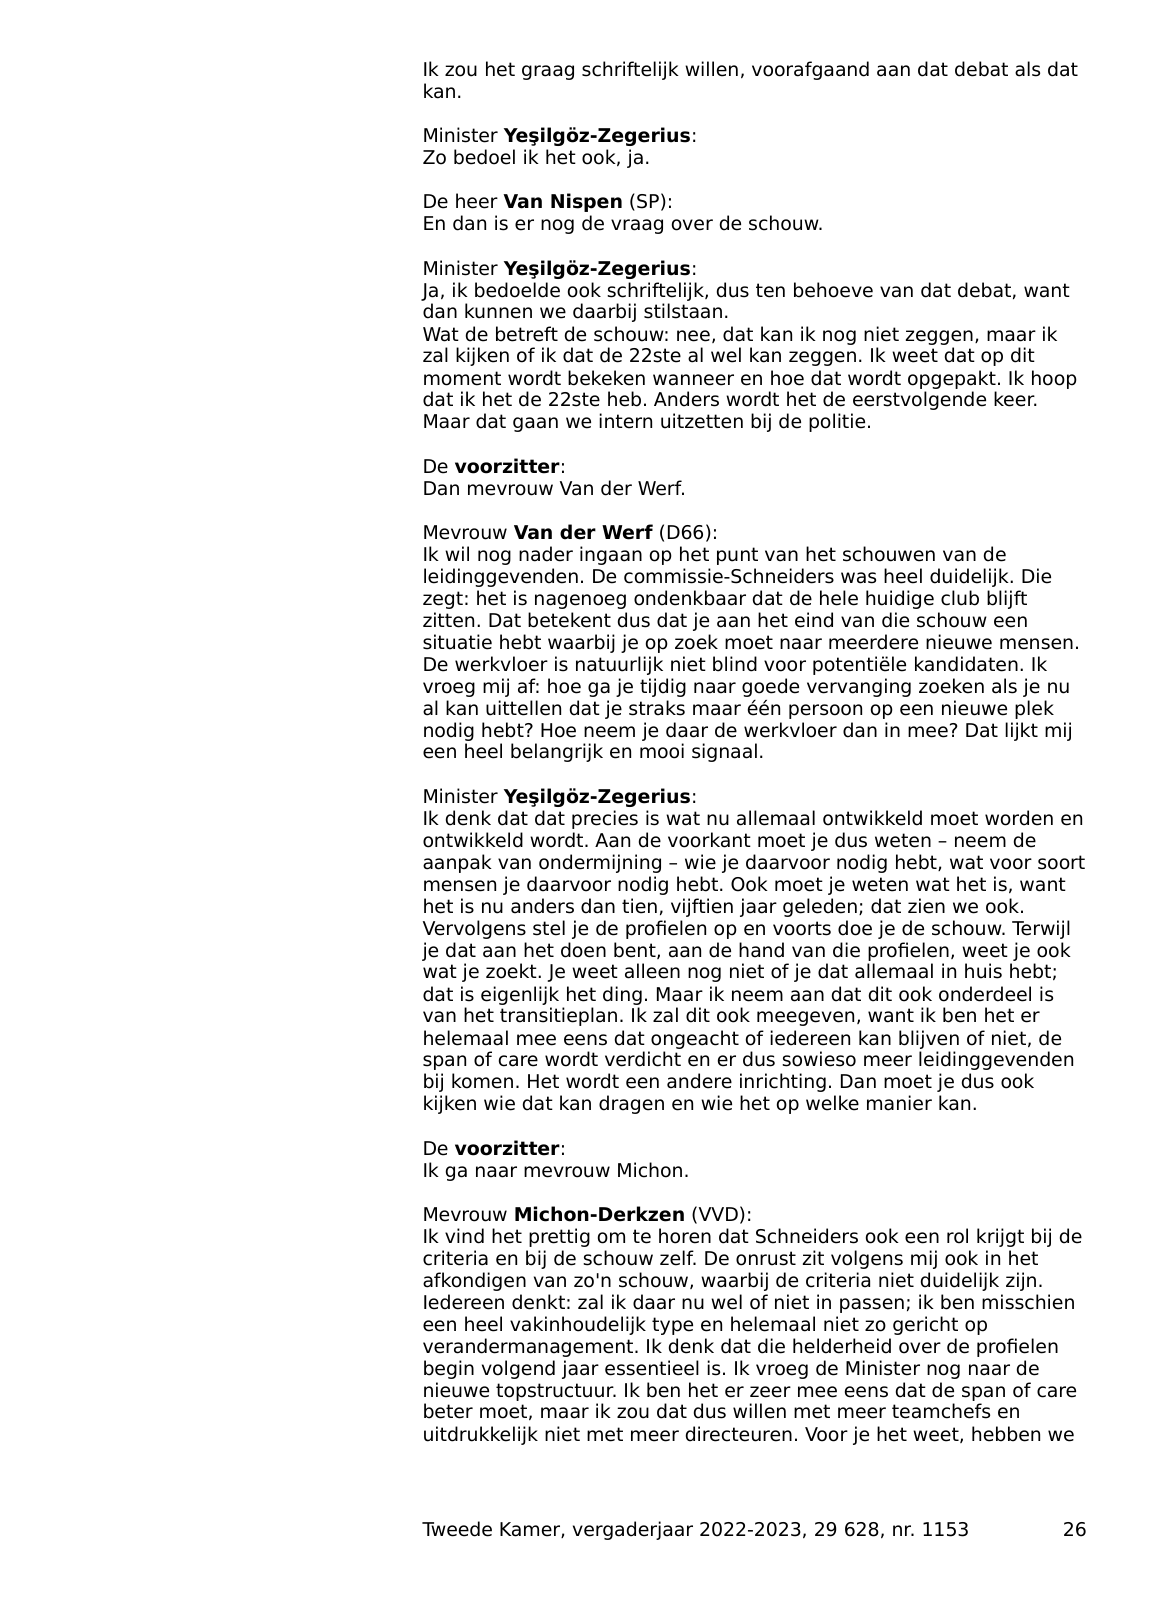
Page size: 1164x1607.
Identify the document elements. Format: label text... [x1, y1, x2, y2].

text Ik vind het prettig om te horen dat Schneiders ook een rol krijgt bij de criteria en bij de schouw zelf. De onrust zit volgens mij ook in het afkondigen van zo'n schouw, waarbij de criteria niet duidelijk zijn. Iedereen denkt: zal ik daar nu wel of niet in passen; ik ben misschien een heel vakinhoudelijk type en helemaal niet zo gericht op verandermanagement. Ik denk dat die helderheid over de profielen begin volgend jaar essentieel is. Ik vroeg de Minister nog naar de nieuwe topstructuur. Ik ben het er zeer mee eens dat de span of care beter moet, maar ik zou dat dus willen met meer teamchefs en uitdrukkelijk niet met meer directeuren. Voor je het weet, hebben we [422, 1226, 1087, 1445]
text Minister Yeşilgöz-Zegerius: [422, 786, 1087, 808]
text Minister Yeşilgöz-Zegerius: [422, 257, 1087, 279]
text De voorzitter: [422, 456, 1087, 477]
text De voorzitter: [422, 1137, 1087, 1159]
text Dan mevrouw Van der Werf. [422, 477, 1087, 499]
text En dan is er nog de vraag over de schouw. [422, 213, 1087, 235]
text Ik zou het graag schriftelijk willen, voorafgaand aan dat debat als dat kan. [422, 59, 1087, 103]
text Ik wil nog nader ingaan op het punt van het schouwen van de leidinggevenden. De commissie-Schneiders was heel duidelijk. Die zegt: het is nagenoeg ondenkbaar dat de hele huidige club blijft zitten. Dat betekent dus dat je aan het eind van die schouw een situatie hebt waarbij je op zoek moet naar meerdere nieuwe mensen. De werkvloer is natuurlijk niet blind voor potentiële kandidaten. Ik vroeg mij af: hoe ga je tijdig naar goede vervanging zoeken als je nu al kan uittellen dat je straks maar één persoon op een nieuwe plek nodig hebt? Hoe neem je daar de werkvloer dan in mee? Dat lijkt mij een heel belangrijk en mooi signaal. [422, 544, 1087, 763]
text Mevrouw Van der Werf (D66): [422, 522, 1087, 544]
text Mevrouw Michon-Derkzen (VVD): [422, 1204, 1087, 1226]
text Ik ga naar mevrouw Michon. [422, 1159, 1087, 1181]
text Zo bedoel ik het ook, ja. [422, 147, 1087, 169]
text Minister Yeşilgöz-Zegerius: [422, 125, 1087, 147]
text De heer Van Nispen (SP): [422, 191, 1087, 213]
text Ik denk dat dat precies is wat nu allemaal ontwikkeld moet worden en ontwikkeld wordt. Aan de voorkant moet je dus weten – neem de aanpak van ondermijning – wie je daarvoor nodig hebt, wat voor soort mensen je daarvoor nodig hebt. Ook moet je weten wat het is, want het is nu anders dan tien, vijftien jaar geleden; dat zien we ook. Vervolgens stel je de profielen op en voorts doe je de schouw. Terwijl je dat aan het doen bent, aan de hand van die profielen, weet je ook wat je zoekt. Je weet alleen nog niet of je dat allemaal in huis hebt; dat is eigenlijk het ding. Maar ik neem aan dat dit ook onderdeel is van het transitieplan. Ik zal dit ook meegeven, want ik ben het er helemaal mee eens dat ongeacht of iedereen kan blijven of niet, de span of care wordt verdicht en er dus sowieso meer leidinggevenden bij komen. Het wordt een andere inrichting. Dan moet je dus ook kijken wie dat kan dragen en wie het op welke manier kan. [422, 808, 1087, 1115]
text Wat de betreft de schouw: nee, dat kan ik nog niet zeggen, maar ik zal kijken of ik dat de 22ste al wel kan zeggen. Ik weet dat op dit moment wordt bekeken wanneer en hoe dat wordt opgepakt. Ik hoop dat ik het de 22ste heb. Anders wordt het de eerstvolgende keer. Maar dat gaan we intern uitzetten bij de politie. [422, 323, 1087, 433]
text Ja, ik bedoelde ook schriftelijk, dus ten behoeve van dat debat, want dan kunnen we daarbij stilstaan. [422, 279, 1087, 323]
